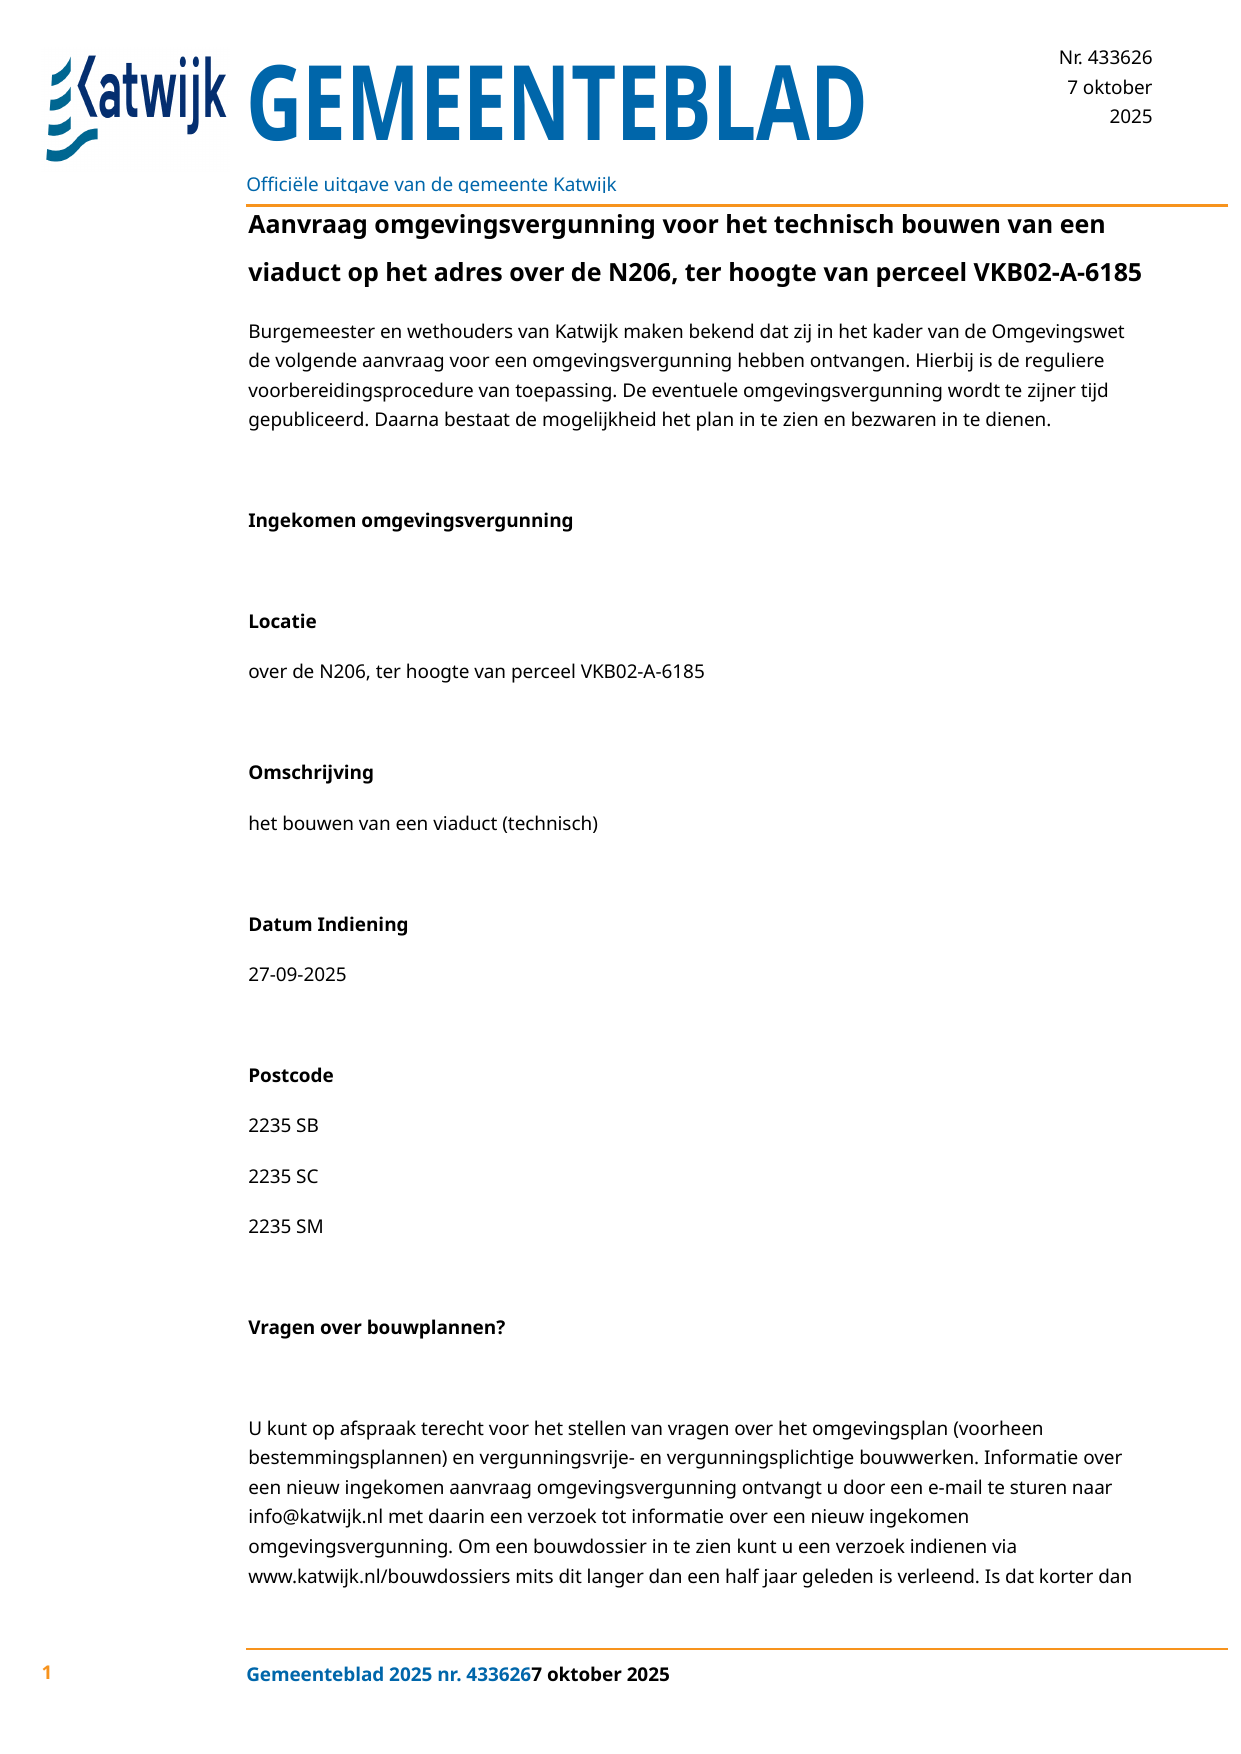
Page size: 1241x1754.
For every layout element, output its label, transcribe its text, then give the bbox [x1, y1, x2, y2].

text 2235 SM [248, 1213, 1152, 1239]
text Burgemeester en wethouders van Katwijk maken bekend dat zij in het kader van de Omgevingswet de volgende aanvraag voor een omgevingsvergunning hebben ontvangen. Hierbij is de reguliere voorbereidingsprocedure van toepassing. De eventuele omgevingsvergunning wordt te zijner tijd gepubliceerd. Daarna bestaat de mogelijkheid het plan in te zien en bezwaren in te dienen. [248, 318, 1152, 432]
text 2235 SB [248, 1112, 1152, 1138]
text 27-09-2025 [248, 961, 1152, 987]
text Omschrijving [248, 759, 1152, 785]
picture [41, 47, 231, 172]
text Locatie [248, 608, 1152, 634]
text Postcode [248, 1062, 1152, 1088]
text Aanvraag omgevingsvergunning voor het technisch bouwen van een viaduct op het adres over de N206, ter hoogte van perceel VKB02-A-6185 [248, 207, 1152, 288]
text het bouwen van een viaduct (technisch) [248, 810, 1152, 836]
text over de N206, ter hoogte van perceel VKB02-A-6185 [248, 659, 1152, 684]
text U kunt op afspraak terecht voor het stellen van vragen over het omgevingsplan (voorheen bestemmingsplannen) en vergunningsvrije- en vergunningsplichtige bouwwerken. Informatie over een nieuw ingekomen aanvraag omgevingsvergunning ontvangt u door een e-mail te sturen naar info@katwijk.nl met daarin een verzoek tot informatie over een nieuw ingekomen omgevingsvergunning. Om een bouwdossier in te zien kunt u een verzoek indienen via www.katwijk.nl/bouwdossiers mits dit langer dan een half jaar geleden is verleend. Is dat korter dan [248, 1415, 1152, 1589]
text Vragen over bouwplannen? [248, 1314, 1152, 1340]
text Datum Indiening [248, 911, 1152, 937]
text 2235 SC [248, 1163, 1152, 1189]
text Ingekomen omgevingsvergunning [248, 507, 1152, 533]
